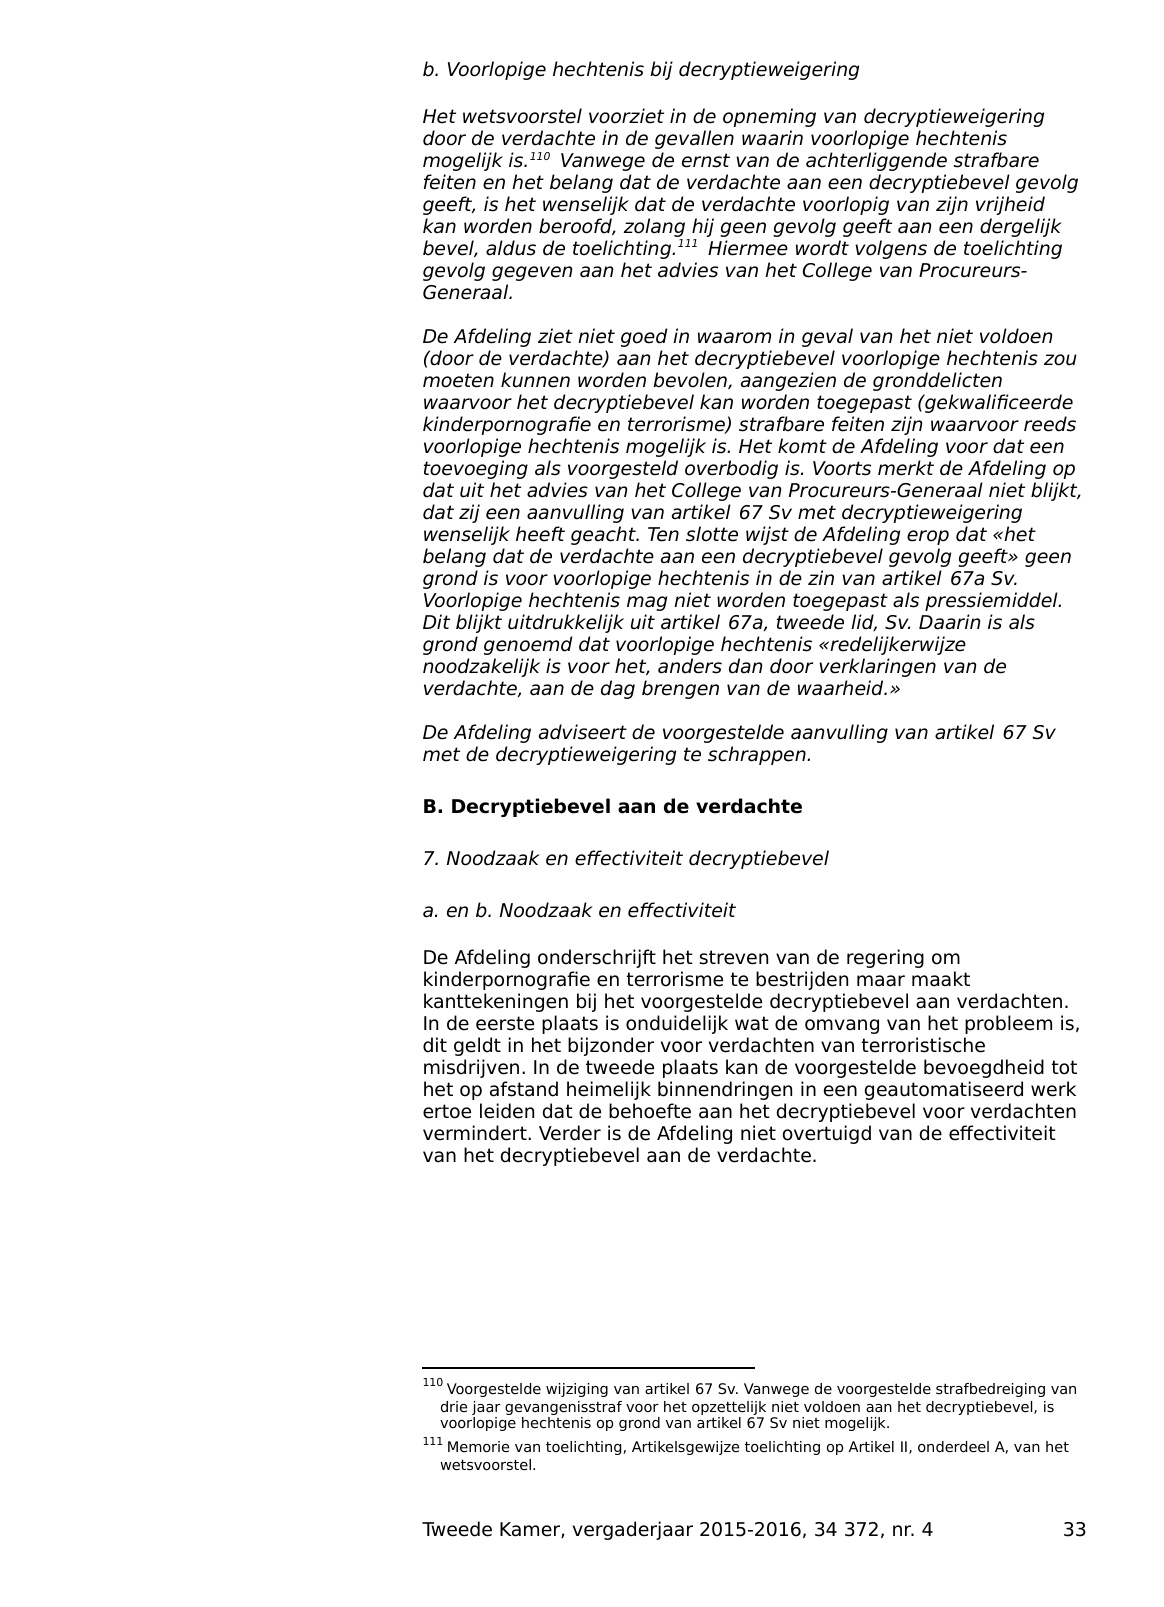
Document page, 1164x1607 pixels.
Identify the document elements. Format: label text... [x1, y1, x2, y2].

subtitle B. Decryptiebevel aan de verdachte [422, 796, 1087, 818]
text De Afdeling adviseert de voorgestelde aanvulling van artikel 67 Sv met de decryptieweigering te schrappen. [422, 722, 1087, 766]
text De Afdeling ziet niet goed in waarom in geval van het niet voldoen (door de verdachte) aan het decryptiebevel voorlopige hechtenis zou moeten kunnen worden bevolen, aangezien de gronddelicten waarvoor het decryptiebevel kan worden toegepast (gekwalificeerde kinderpornografie en terrorisme) strafbare feiten zijn waarvoor reeds voorlopige hechtenis mogelijk is. Het komt de Afdeling voor dat een toevoeging als voorgesteld overbodig is. Voorts merkt de Afdeling op dat uit het advies van het College van Procureurs-Generaal niet blijkt, dat zij een aanvulling van artikel 67 Sv met decryptieweigering wenselijk heeft geacht. Ten slotte wijst de Afdeling erop dat «het belang dat de verdachte aan een decryptiebevel gevolg geeft» geen grond is voor voorlopige hechtenis in de zin van artikel 67a Sv. Voorlopige hechtenis mag niet worden toegepast als pressiemiddel. Dit blijkt uitdrukkelijk uit artikel 67a, tweede lid, Sv. Daarin is als grond genoemd dat voorlopige hechtenis «redelijkerwijze noodzakelijk is voor het, anders dan door verklaringen van de verdachte, aan de dag brengen van de waarheid.» [422, 326, 1087, 700]
subtitle b. Voorlopige hechtenis bij decryptieweigering [422, 59, 1087, 81]
text Voorgestelde wijziging van artikel 67 Sv. Vanwege de voorgestelde strafbedreiging van drie jaar gevangenisstraf voor het opzettelijk niet voldoen aan het decryptiebevel, is voorlopige hechtenis op grond van artikel 67 Sv niet mogelijk. [422, 1377, 1087, 1432]
text Het wetsvoorstel voorziet in de opneming van decryptieweigering door de verdachte in de gevallen waarin voorlopige hechtenis mogelijk is. Vanwege de ernst van de achterliggende strafbare feiten en het belang dat de verdachte aan een decryptiebevel gevolg geeft, is het wenselijk dat de verdachte voorlopig van zijn vrijheid kan worden beroofd, zolang hij geen gevolg geeft aan een dergelijk bevel, aldus de toelichting. Hiermee wordt volgens de toelichting gevolg gegeven aan het advies van het College van Procureurs-Generaal. [422, 106, 1087, 304]
text Memorie van toelichting, Artikelsgewijze toelichting op Artikel II, onderdeel A, van het wetsvoorstel. [422, 1435, 1087, 1474]
subtitle 7. Noodzaak en effectiviteit decryptiebevel [422, 848, 1087, 870]
subtitle a. en b. Noodzaak en effectiviteit [422, 900, 1087, 922]
text De Afdeling onderschrijft het streven van de regering om kinderpornografie en terrorisme te bestrijden maar maakt kanttekeningen bij het voorgestelde decryptiebevel aan verdachten. In de eerste plaats is onduidelijk wat de omvang van het probleem is, dit geldt in het bijzonder voor verdachten van terroristische misdrijven. In de tweede plaats kan de voorgestelde bevoegdheid tot het op afstand heimelijk binnendringen in een geautomatiseerd werk ertoe leiden dat de behoefte aan het decryptiebevel voor verdachten vermindert. Verder is de Afdeling niet overtuigd van de effectiviteit van het decryptiebevel aan de verdachte. [422, 947, 1087, 1167]
